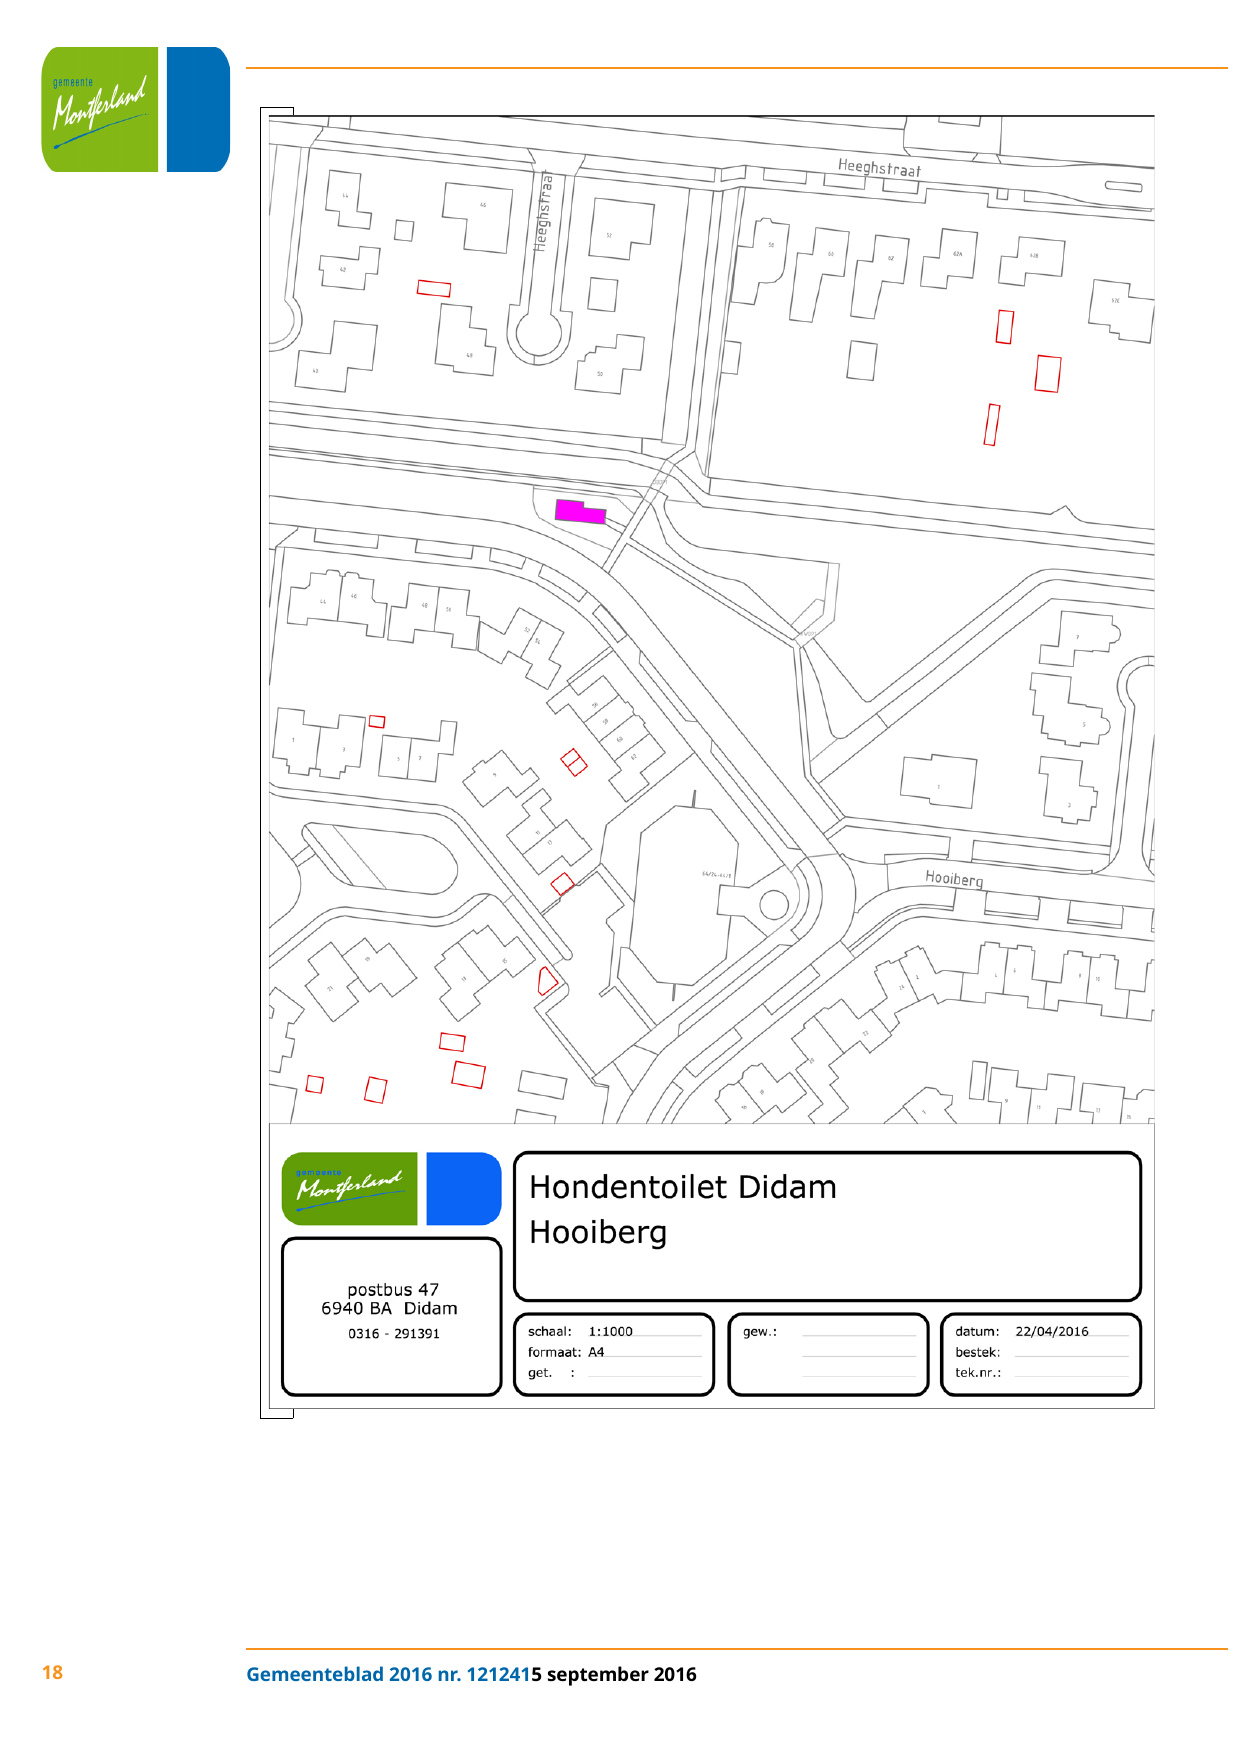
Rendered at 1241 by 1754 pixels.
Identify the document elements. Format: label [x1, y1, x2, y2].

picture [41, 47, 231, 172]
picture [268, 115, 1155, 1409]
